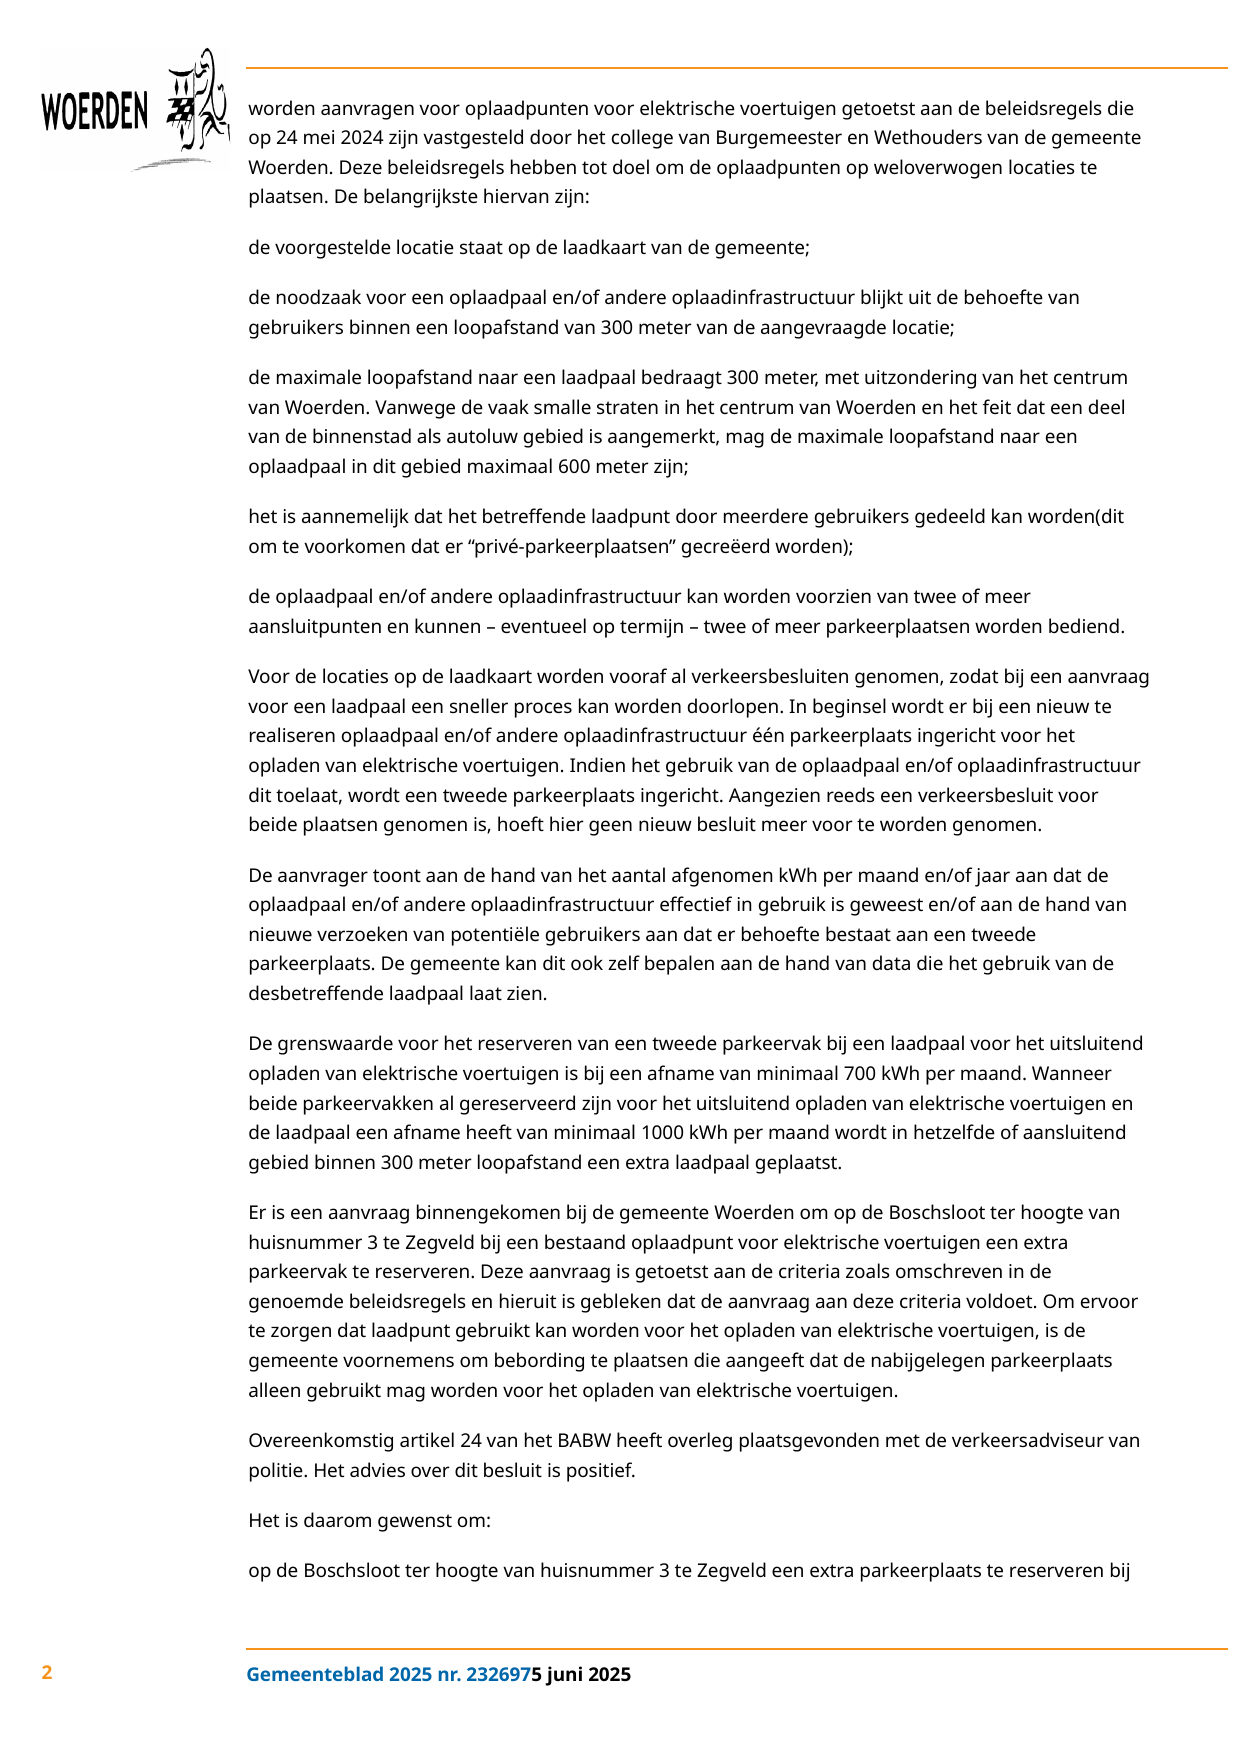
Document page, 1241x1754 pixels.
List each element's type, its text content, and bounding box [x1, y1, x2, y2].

text de oplaadpaal en/of andere oplaadinfrastructuur kan worden voorzien van twee of meer aansluitpunten en kunnen – eventueel op termijn – twee of meer parkeerplaatsen worden bediend. [248, 583, 1152, 639]
text worden aanvragen voor oplaadpunten voor elektrische voertuigen getoetst aan de beleidsregels die op 24 mei 2024 zijn vastgesteld door het college van Burgemeester en Wethouders van de gemeente Woerden. Deze beleidsregels hebben tot doel om de oplaadpunten op weloverwogen locaties te plaatsen. De belangrijkste hiervan zijn: [248, 95, 1152, 209]
text op de Boschsloot ter hoogte van huisnummer 3 te Zegveld een extra parkeerplaats te reserveren bij [248, 1558, 1152, 1583]
text het is aannemelijk dat het betreffende laadpunt door meerdere gebruikers gedeeld kan worden(dit om te voorkomen dat er “privé-parkeerplaatsen” gecreëerd worden); [248, 503, 1152, 559]
text de maximale loopafstand naar een laadpaal bedraagt 300 meter, met uitzondering van het centrum van Woerden. Vanwege de vaak smalle straten in het centrum van Woerden en het feit dat een deel van de binnenstad als autoluw gebied is aangemerkt, mag de maximale loopafstand naar een oplaadpaal in dit gebied maximaal 600 meter zijn; [248, 364, 1152, 479]
text Het is daarom gewenst om: [248, 1507, 1152, 1533]
text De grenswaarde voor het reserveren van een tweede parkeervak bij een laadpaal voor het uitsluitend opladen van elektrische voertuigen is bij een afname van minimaal 700 kWh per maand. Wanneer beide parkeervakken al gereserveerd zijn voor het uitsluitend opladen van elektrische voertuigen en de laadpaal een afname heeft van minimaal 1000 kWh per maand wordt in hetzelfde of aansluitend gebied binnen 300 meter loopafstand een extra laadpaal geplaatst. [248, 1031, 1152, 1175]
text Er is een aanvraag binnengekomen bij de gemeente Woerden om op de Boschsloot ter hoogte van huisnummer 3 te Zegveld bij een bestaand oplaadpunt voor elektrische voertuigen een extra parkeervak te reserveren. Deze aanvraag is getoetst aan de criteria zoals omschreven in de genoemde beleidsregels en hieruit is gebleken dat de aanvraag aan deze criteria voldoet. Om ervoor te zorgen dat laadpunt gebruikt kan worden voor het opladen van elektrische voertuigen, is de gemeente voornemens om bebording te plaatsen die aangeeft dat de nabijgelegen parkeerplaats alleen gebruikt mag worden voor het opladen van elektrische voertuigen. [248, 1199, 1152, 1403]
text Overeenkomstig artikel 24 van het BABW heeft overleg plaatsgevonden met de verkeersadviseur van politie. Het advies over dit besluit is positief. [248, 1427, 1152, 1483]
text de voorgestelde locatie staat op de laadkaart van de gemeente; [248, 234, 1152, 260]
text De aanvrager toont aan de hand van het aantal afgenomen kWh per maand en/of jaar aan dat de oplaadpaal en/of andere oplaadinfrastructuur effectief in gebruik is geweest en/of aan de hand van nieuwe verzoeken van potentiële gebruikers aan dat er behoefte bestaat aan een tweede parkeerplaats. De gemeente kan dit ook zelf bepalen aan de hand van data die het gebruik van de desbetreffende laadpaal laat zien. [248, 862, 1152, 1006]
picture [41, 47, 231, 172]
text Voor de locaties op de laadkaart worden vooraf al verkeersbesluiten genomen, zodat bij een aanvraag voor een laadpaal een sneller proces kan worden doorlopen. In beginsel wordt er bij een nieuw te realiseren oplaadpaal en/of andere oplaadinfrastructuur één parkeerplaats ingericht voor het opladen van elektrische voertuigen. Indien het gebruik van de oplaadpaal en/of oplaadinfrastructuur dit toelaat, wordt een tweede parkeerplaats ingericht. Aangezien reeds een verkeersbesluit voor beide plaatsen genomen is, hoeft hier geen nieuw besluit meer voor te worden genomen. [248, 663, 1152, 837]
text de noodzaak voor een oplaadpaal en/of andere oplaadinfrastructuur blijkt uit de behoefte van gebruikers binnen een loopafstand van 300 meter van de aangevraagde locatie; [248, 284, 1152, 340]
